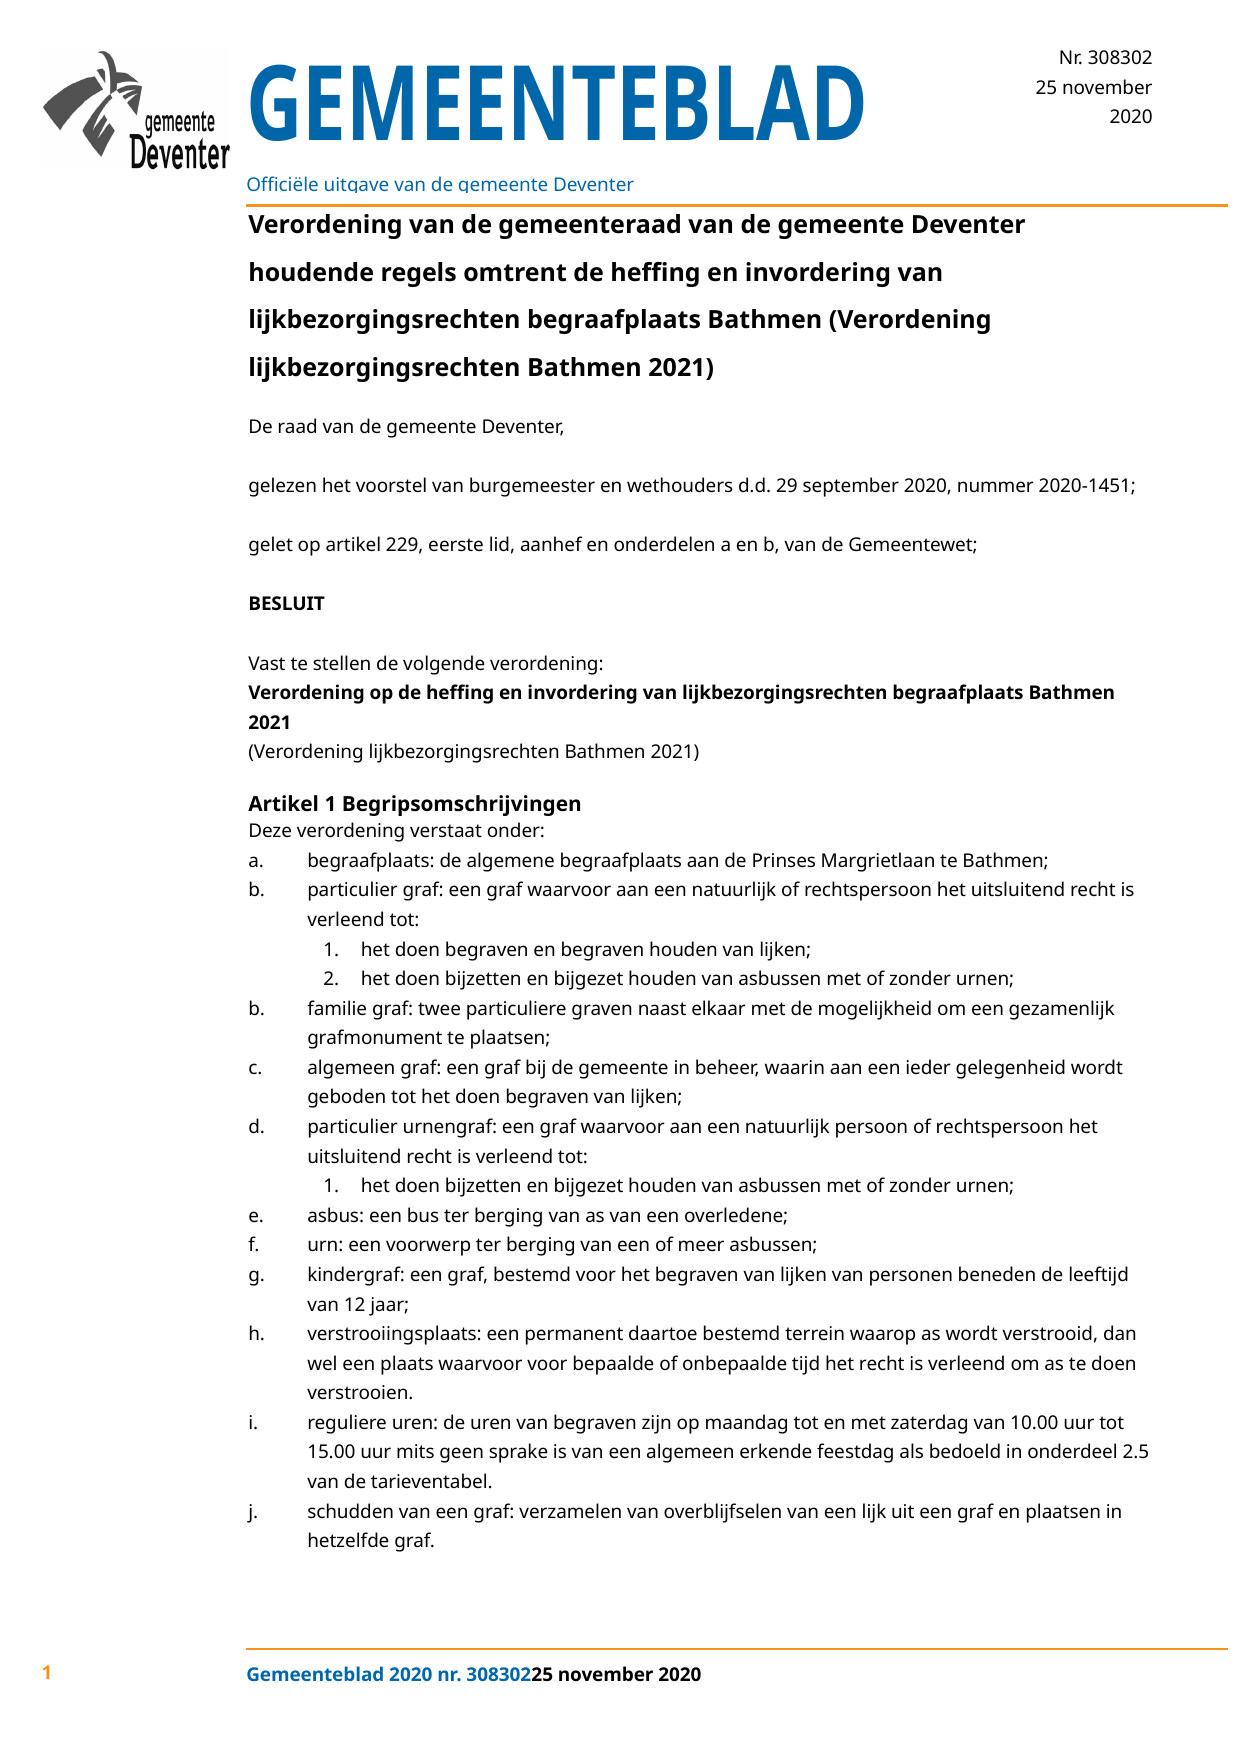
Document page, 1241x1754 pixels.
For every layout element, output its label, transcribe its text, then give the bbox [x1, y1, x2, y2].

list particulier urnengraf: een graf waarvoor aan een natuurlijk persoon of rechtspersoon het uitsluitend recht is verleend tot: [248, 1113, 1152, 1168]
list urn: een voorwerp ter berging van een of meer asbussen; [248, 1232, 1152, 1257]
text Artikel 1 Begripsomschrijvingen [248, 789, 1152, 817]
list algemeen graf: een graf bij de gemeente in beheer, waarin aan een ieder gelegenheid wordt geboden tot het doen begraven van lijken; [248, 1054, 1152, 1109]
list verstrooiingsplaats: een permanent daartoe bestemd terrein waarop as wordt verstrooid, dan wel een plaats waarvoor voor bepaalde of onbepaalde tijd het recht is verleend om as te doen verstrooien. [248, 1320, 1152, 1405]
list reguliere uren: de uren van begraven zijn op maandag tot en met zaterdag van 10.00 uur tot 15.00 uur mits geen sprake is van een algemeen erkende feestdag als bedoeld in onderdeel 2.5 van de tarieventabel. [248, 1409, 1152, 1494]
list het doen begraven en begraven houden van lijken; [323, 936, 1152, 961]
list het doen bijzetten en bijgezet houden van asbussen met of zonder urnen; [323, 1172, 1152, 1198]
text Verordening op de heffing en invordering van lijkbezorgingsrechten begraafplaats Bathmen 2021 [248, 679, 1152, 735]
list familie graf: twee particuliere graven naast elkaar met de mogelijkheid om een gezamenlijk grafmonument te plaatsen; [248, 995, 1152, 1050]
list schudden van een graf: verzamelen van overblijfselen van een lijk uit een graf en plaatsen in hetzelfde graf. [248, 1498, 1152, 1553]
list het doen bijzetten en bijgezet houden van asbussen met of zonder urnen; [323, 965, 1152, 991]
list asbus: een bus ter berging van as van een overledene; [248, 1202, 1152, 1228]
list kindergraf: een graf, bestemd voor het begraven van lijken van personen beneden de leeftijd van 12 jaar; [248, 1261, 1152, 1316]
text De raad van de gemeente Deventer, [248, 413, 1152, 439]
text (Verordening lijkbezorgingsrechten Bathmen 2021) [248, 738, 1152, 764]
text Deze verordening verstaat onder: [248, 817, 1152, 843]
picture [41, 47, 231, 172]
list begraafplaats: de algemene begraafplaats aan de Prinses Margrietlaan te Bathmen; [248, 847, 1152, 873]
text gelezen het voorstel van burgemeester en wethouders d.d. 29 september 2020, nummer 2020-1451; [248, 472, 1152, 498]
list particulier graf: een graf waarvoor aan een natuurlijk of rechtspersoon het uitsluitend recht is verleend tot: [248, 877, 1152, 932]
text BESLUIT [248, 591, 1152, 616]
text Verordening van de gemeenteraad van de gemeente Deventer houdende regels omtrent de heffing en invordering van lijkbezorgingsrechten begraafplaats Bathmen (Verordening lijkbezorgingsrechten Bathmen 2021) [248, 207, 1152, 384]
text Vast te stellen de volgende verordening: [248, 650, 1152, 676]
text gelet op artikel 229, eerste lid, aanhef en onderdelen a en b, van de Gemeentewet; [248, 531, 1152, 557]
